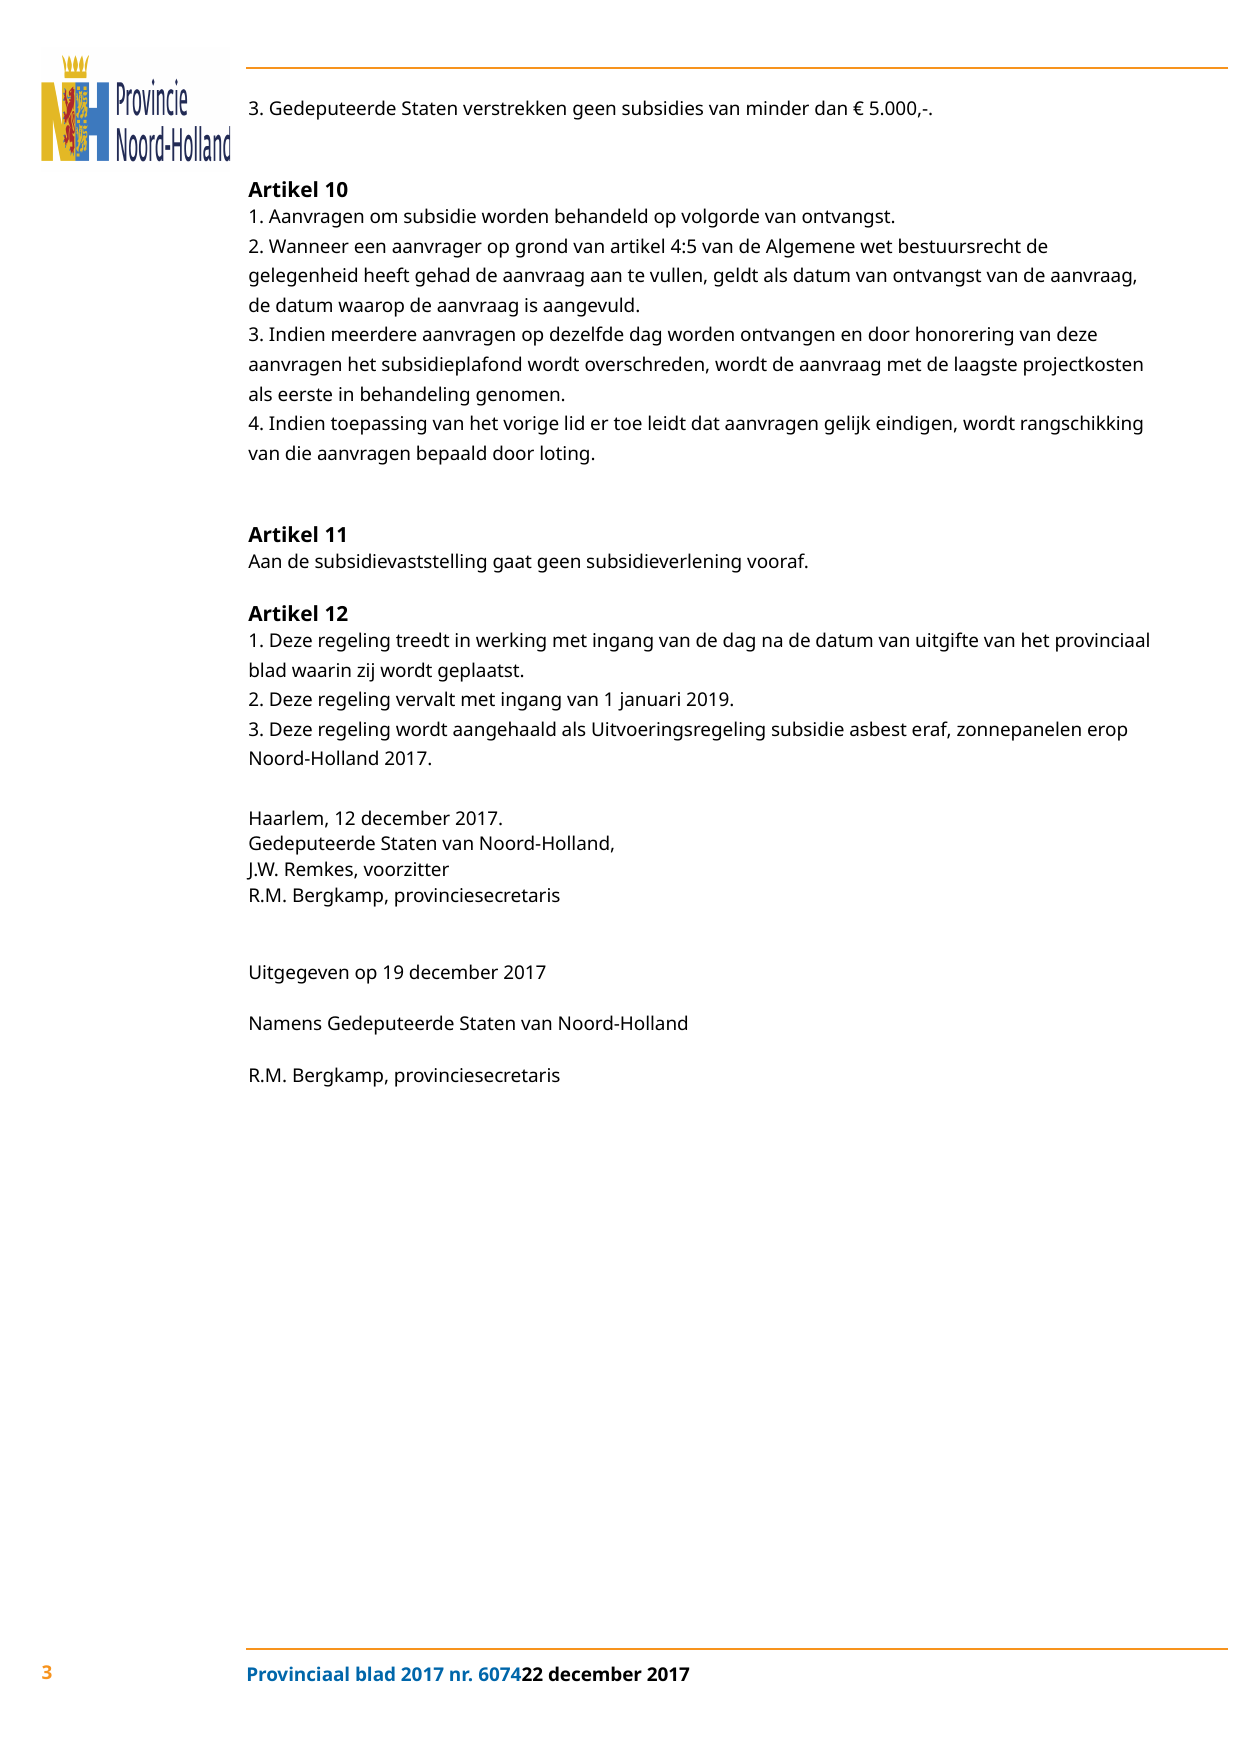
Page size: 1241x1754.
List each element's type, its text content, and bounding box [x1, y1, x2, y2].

text Aan de subsidievaststelling gaat geen subsidieverlening vooraf. [248, 548, 1152, 574]
text R.M. Bergkamp, provinciesecretaris [248, 882, 1152, 908]
text Artikel 10 [248, 175, 1152, 203]
text 1. Aanvragen om subsidie worden behandeld op volgorde van ontvangst. [248, 203, 1152, 229]
text Artikel 12 [248, 599, 1152, 627]
text Uitgegeven op 19 december 2017 [248, 959, 1152, 985]
text 3. Deze regeling wordt aangehaald als Uitvoeringsregeling subsidie asbest eraf, zonnepanelen erop Noord-Holland 2017. [248, 716, 1152, 771]
text Namens Gedeputeerde Staten van Noord-Holland [248, 1011, 1152, 1036]
text Artikel 11 [248, 520, 1152, 548]
text 3. Gedeputeerde Staten verstrekken geen subsidies van minder dan € 5.000,-. [248, 95, 1152, 121]
text 2. Wanneer een aanvrager op grond van artikel 4:5 van de Algemene wet bestuursrecht de gelegenheid heeft gehad de aanvraag aan te vullen, geldt als datum van ontvangst van de aanvraag, de datum waarop de aanvraag is aangevuld. [248, 233, 1152, 318]
text 4. Indien toepassing van het vorige lid er toe leidt dat aanvragen gelijk eindigen, wordt rangschikking van die aanvragen bepaald door loting. [248, 410, 1152, 466]
text 1. Deze regeling treedt in werking met ingang van de dag na de datum van uitgifte van het provinciaal blad waarin zij wordt geplaatst. [248, 627, 1152, 682]
text 2. Deze regeling vervalt met ingang van 1 januari 2019. [248, 686, 1152, 712]
text Haarlem, 12 december 2017. [248, 805, 1152, 830]
text 3. Indien meerdere aanvragen op dezelfde dag worden ontvangen en door honorering van deze aanvragen het subsidieplafond wordt overschreden, wordt de aanvraag met de laagste projectkosten als eerste in behandeling genomen. [248, 322, 1152, 406]
text J.W. Remkes, voorzitter [248, 856, 1152, 882]
text Gedeputeerde Staten van Noord-Holland, [248, 830, 1152, 856]
text R.M. Bergkamp, provinciesecretaris [248, 1062, 1152, 1088]
picture [41, 47, 231, 172]
